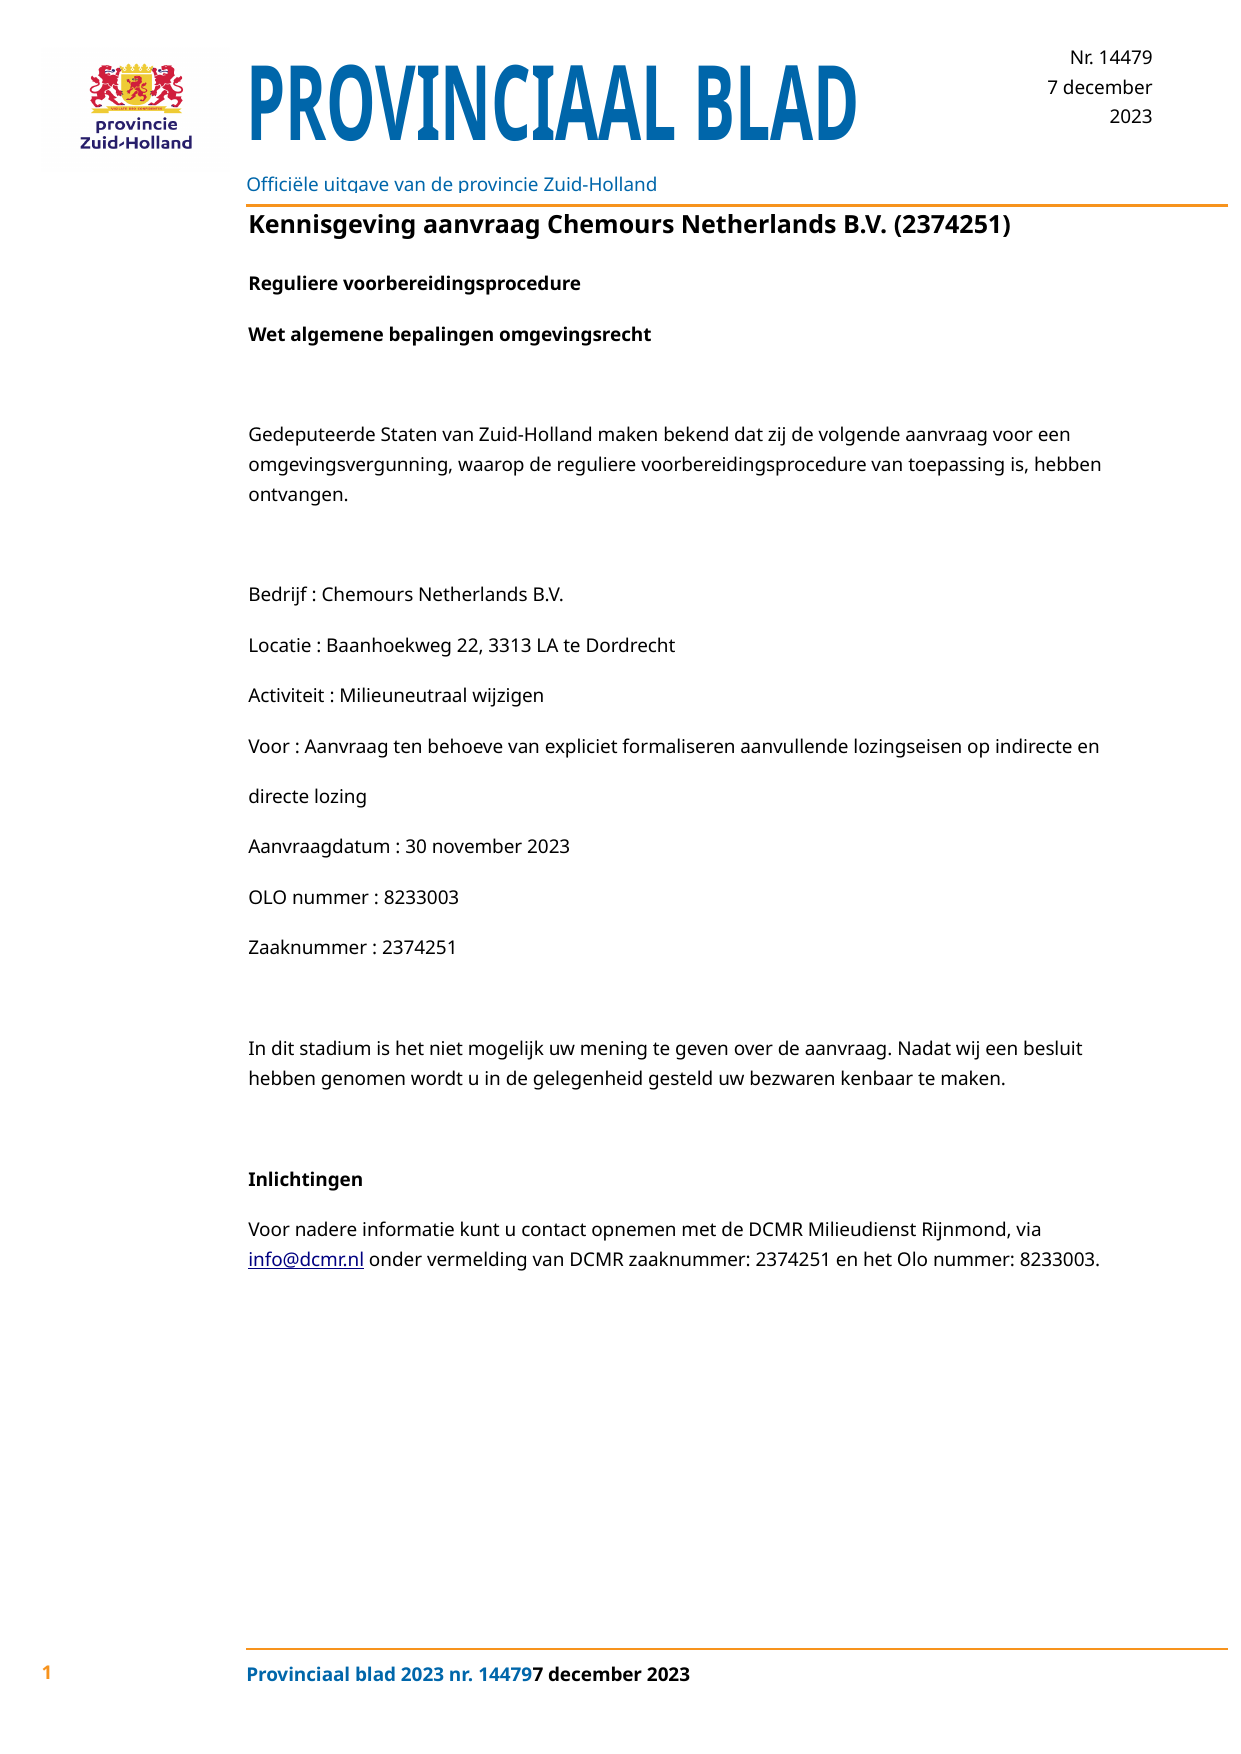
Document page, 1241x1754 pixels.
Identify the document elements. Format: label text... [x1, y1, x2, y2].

picture [41, 47, 231, 172]
text Zaaknummer : 2374251 [248, 934, 1152, 960]
text In dit stadium is het niet mogelijk uw mening te geven over de aanvraag. Nadat wij een besluit hebben genomen wordt u in de gelegenheid gesteld uw bezwaren kenbaar te maken. [248, 1035, 1152, 1091]
text Gedeputeerde Staten van Zuid-Holland maken bekend dat zij de volgende aanvraag voor een omgevingsvergunning, waarop de reguliere voorbereidingsprocedure van toepassing is, hebben ontvangen. [248, 422, 1152, 506]
text OLO nummer : 8233003 [248, 884, 1152, 910]
text Voor : Aanvraag ten behoeve van expliciet formaliseren aanvullende lozingseisen op indirecte en [248, 733, 1152, 758]
text Aanvraagdatum : 30 november 2023 [248, 834, 1152, 859]
text Wet algemene bepalingen omgevingsrecht [248, 321, 1152, 346]
text Voor nadere informatie kunt u contact opnemen met de DCMR Milieudienst Rijnmond, via info@dcmr.nl onder vermelding van DCMR zaaknummer: 2374251 en het Olo nummer: 8233003. [248, 1216, 1152, 1271]
text Reguliere voorbereidingsprocedure [248, 270, 1152, 296]
text directe lozing [248, 783, 1152, 809]
text Bedrijf : Chemours Netherlands B.V. [248, 582, 1152, 607]
text Locatie : Baanhoekweg 22, 3313 LA te Dordrecht [248, 632, 1152, 658]
text Activiteit : Milieuneutraal wijzigen [248, 682, 1152, 708]
text Inlichtingen [248, 1166, 1152, 1191]
text Kennisgeving aanvraag Chemours Netherlands B.V. (2374251) [248, 207, 1152, 241]
